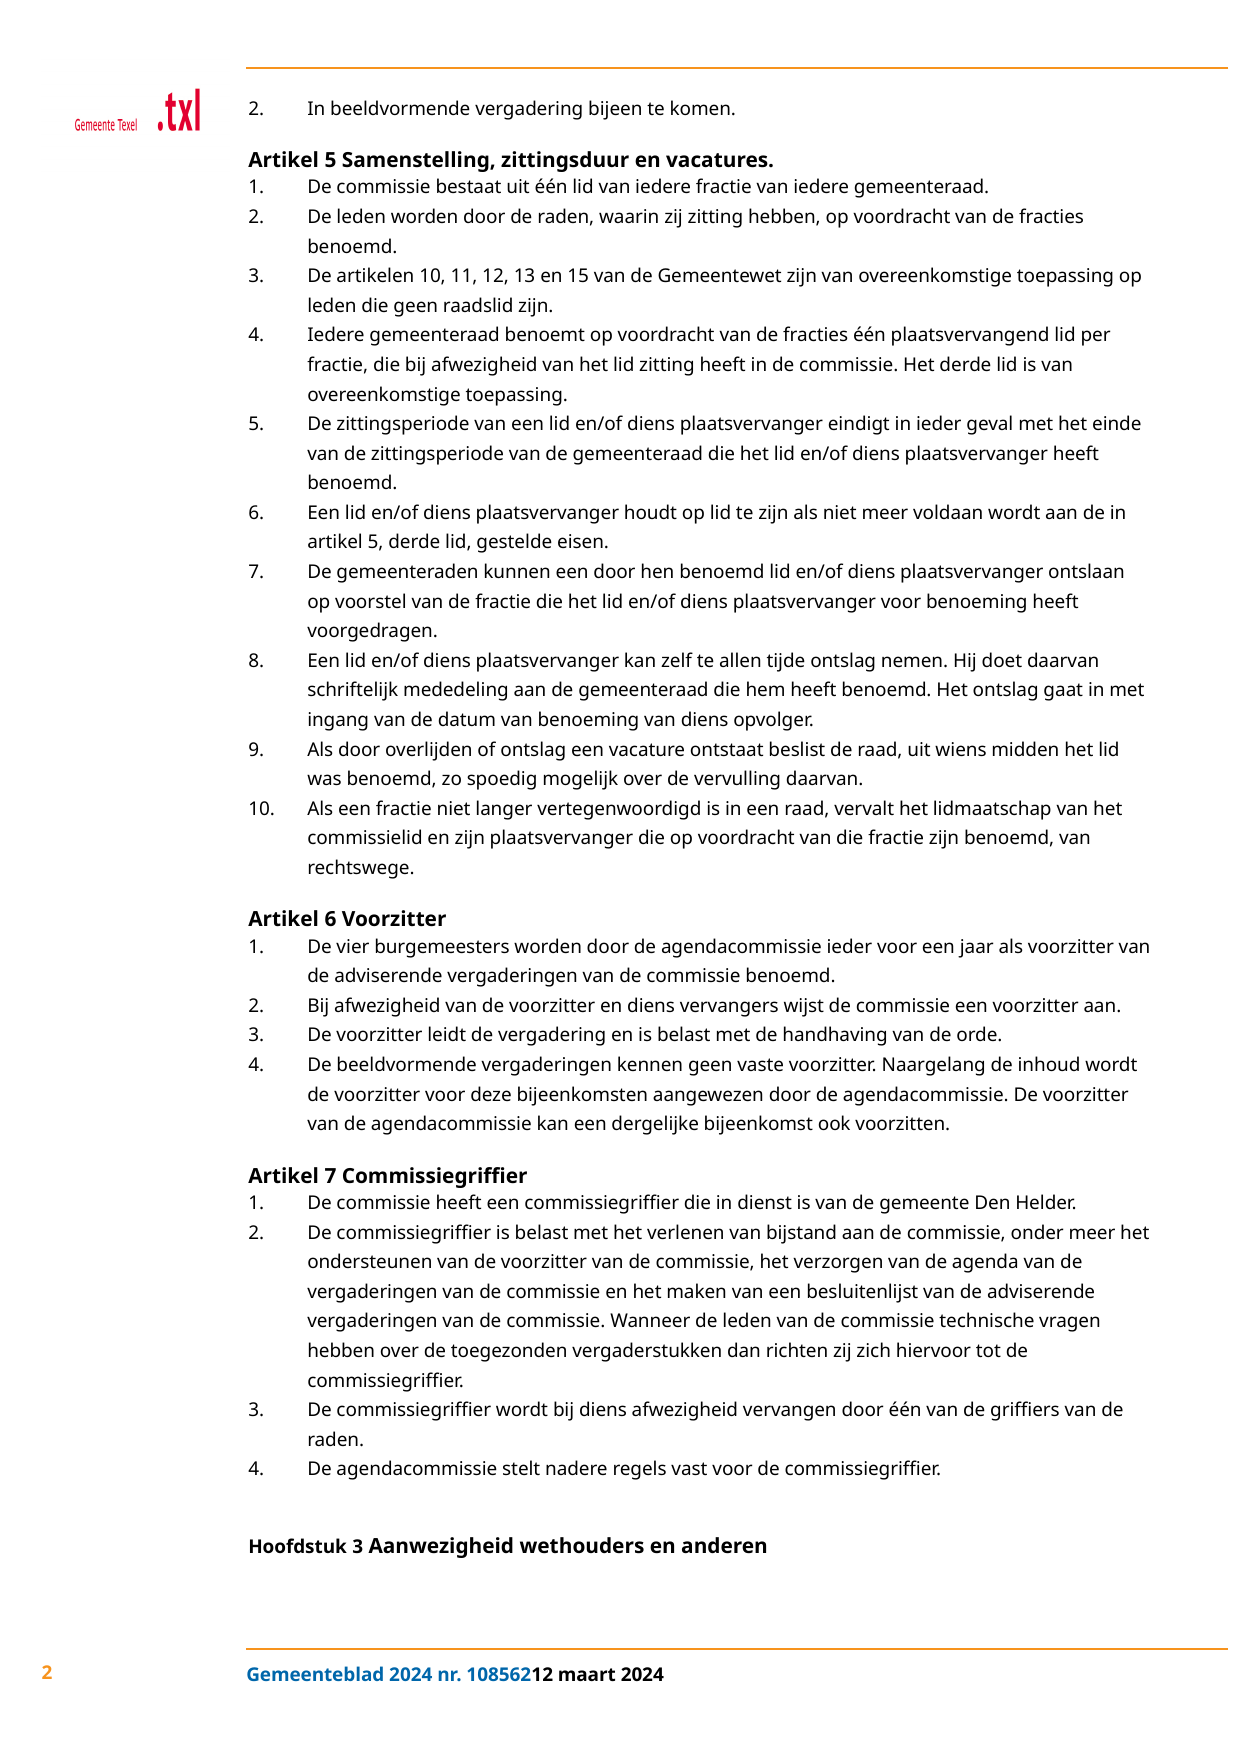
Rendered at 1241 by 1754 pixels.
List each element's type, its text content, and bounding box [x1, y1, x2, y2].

list De agendacommissie stelt nadere regels vast voor de commissiegriffier. [248, 1456, 1152, 1481]
list Bij afwezigheid van de voorzitter en diens vervangers wijst de commissie een voorzitter aan. [248, 992, 1152, 1018]
list In beeldvormende vergadering bijeen te komen. [248, 95, 1152, 121]
list Een lid en/of diens plaatsvervanger houdt op lid te zijn als niet meer voldaan wordt aan de in artikel 5, derde lid, gestelde eisen. [248, 499, 1152, 554]
list Een lid en/of diens plaatsvervanger kan zelf te allen tijde ontslag nemen. Hij doet daarvan schriftelijk mededeling aan de gemeenteraad die hem heeft benoemd. Het ontslag gaat in met ingang van de datum van benoeming van diens opvolger. [248, 647, 1152, 732]
list Iedere gemeenteraad benoemt op voordracht van de fracties één plaatsvervangend lid per fractie, die bij afwezigheid van het lid zitting heeft in de commissie. Het derde lid is van overeenkomstige toepassing. [248, 322, 1152, 406]
list De zittingsperiode van een lid en/of diens plaatsvervanger eindigt in ieder geval met het einde van de zittingsperiode van de gemeenteraad die het lid en/of diens plaatsvervanger heeft benoemd. [248, 410, 1152, 495]
list De beeldvormende vergaderingen kennen geen vaste voorzitter. Naargelang de inhoud wordt de voorzitter voor deze bijeenkomsten aangewezen door de agendacommissie. De voorzitter van de agendacommissie kan een dergelijke bijeenkomst ook voorzitten. [248, 1051, 1152, 1136]
text Artikel 5 Samenstelling, zittingsduur en vacatures. [248, 145, 1152, 174]
list De vier burgemeesters worden door de agendacommissie ieder voor een jaar als voorzitter van de adviserende vergaderingen van de commissie benoemd. [248, 933, 1152, 988]
list De gemeenteraden kunnen een door hen benoemd lid en/of diens plaatsvervanger ontslaan op voorstel van de fractie die het lid en/of diens plaatsvervanger voor benoeming heeft voorgedragen. [248, 558, 1152, 643]
list De voorzitter leidt de vergadering en is belast met de handhaving van de orde. [248, 1022, 1152, 1047]
picture [41, 47, 231, 172]
list Als door overlijden of ontslag een vacature ontstaat beslist de raad, uit wiens midden het lid was benoemd, zo spoedig mogelijk over de vervulling daarvan. [248, 736, 1152, 791]
list De artikelen 10, 11, 12, 13 en 15 van de Gemeentewet zijn van overeenkomstige toepassing op leden die geen raadslid zijn. [248, 262, 1152, 318]
list De leden worden door de raden, waarin zij zitting hebben, op voordracht van de fracties benoemd. [248, 203, 1152, 258]
list De commissiegriffier is belast met het verlenen van bijstand aan de commissie, onder meer het ondersteunen van de voorzitter van de commissie, het verzorgen van de agenda van de vergaderingen van de commissie en het maken van een besluitenlijst van de adviserende vergaderingen van de commissie. Wanneer de leden van de commissie technische vragen hebben over de toegezonden vergaderstukken dan richten zij zich hiervoor tot de commissiegriffier. [248, 1219, 1152, 1392]
text Artikel 7 Commissiegriffier [248, 1161, 1152, 1189]
text Artikel 6 Voorzitter [248, 904, 1152, 933]
list De commissie bestaat uit één lid van iedere fractie van iedere gemeenteraad. [248, 174, 1152, 199]
text Hoofdstuk 3 Aanwezigheid wethouders en anderen [248, 1531, 1152, 1559]
list Als een fractie niet langer vertegenwoordigd is in een raad, vervalt het lidmaatschap van het commissielid en zijn plaatsvervanger die op voordracht van die fractie zijn benoemd, van rechtswege. [248, 795, 1152, 880]
list De commissie heeft een commissiegriffier die in dienst is van de gemeente Den Helder. [248, 1189, 1152, 1215]
list De commissiegriffier wordt bij diens afwezigheid vervangen door één van de griffiers van de raden. [248, 1396, 1152, 1452]
